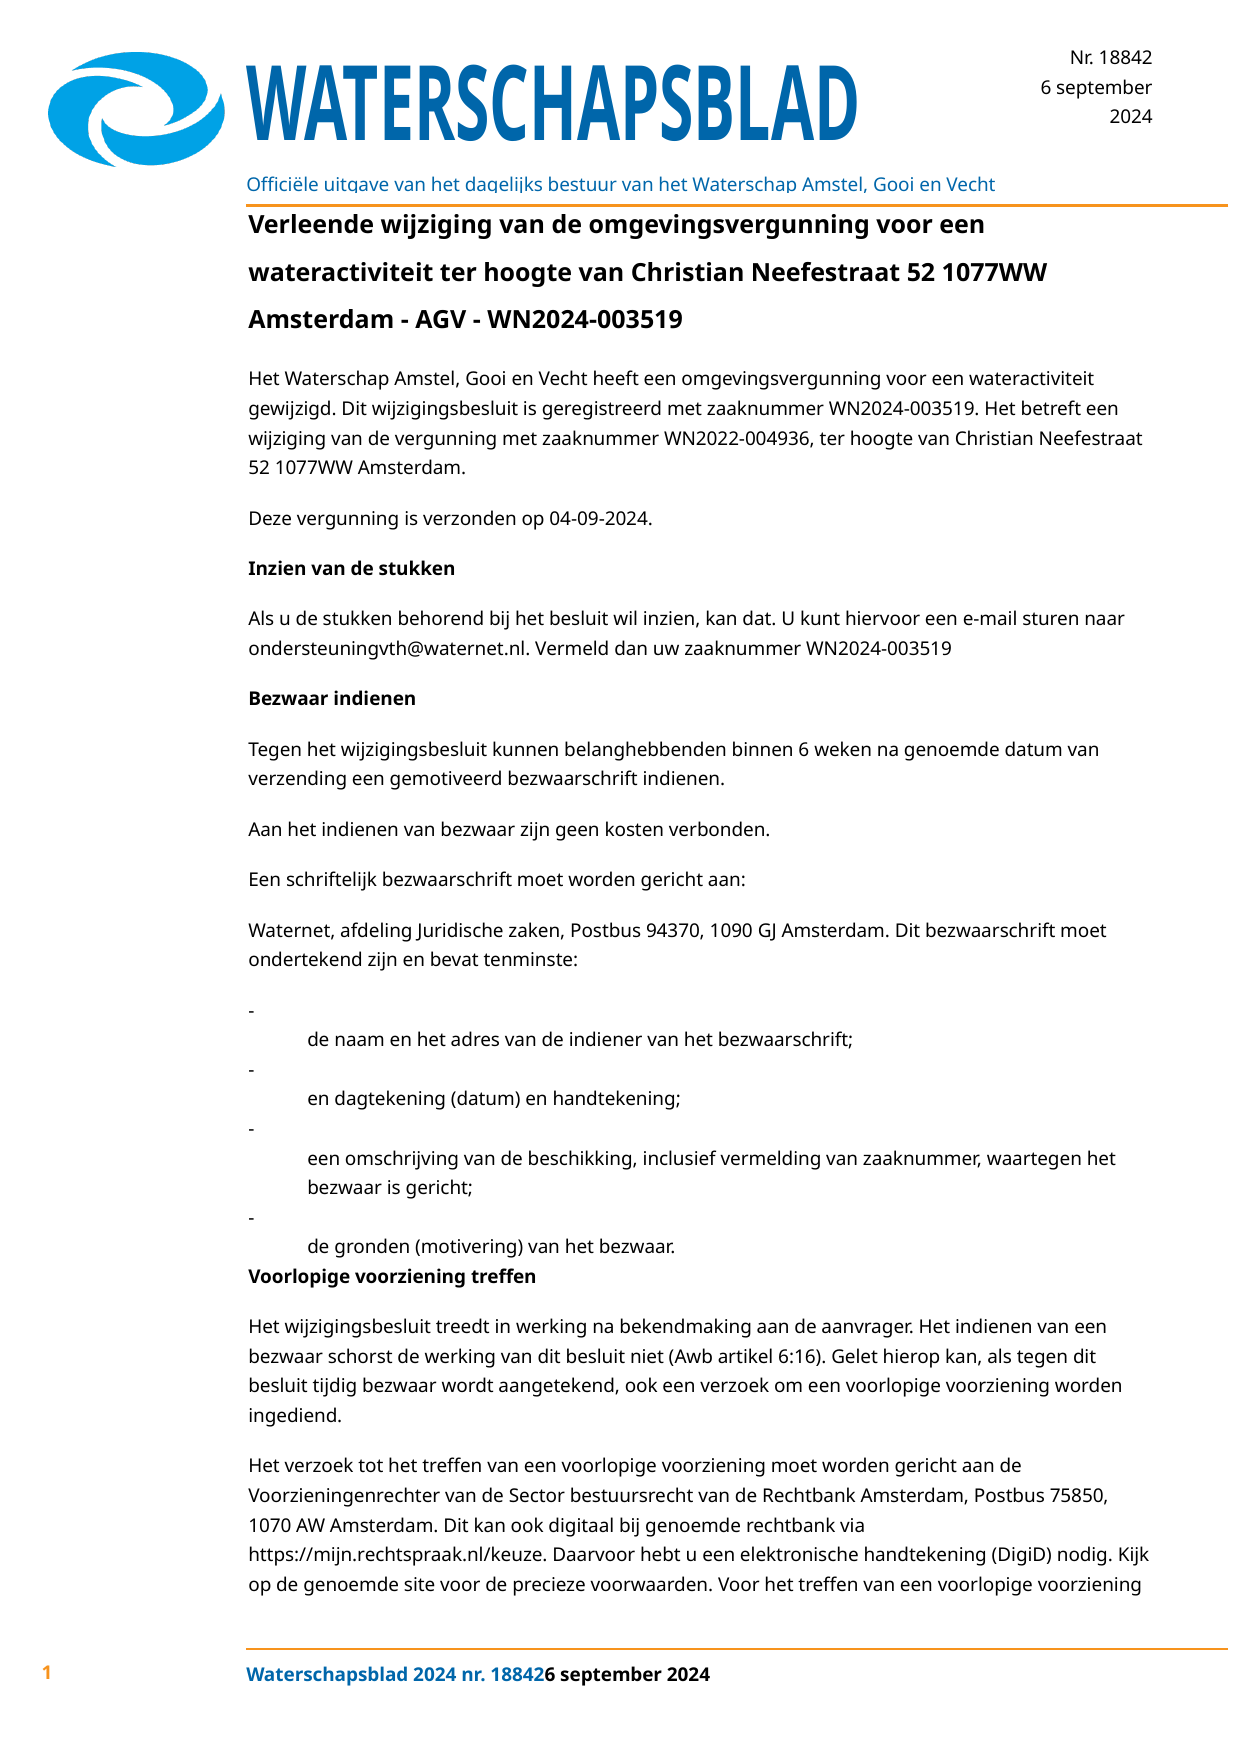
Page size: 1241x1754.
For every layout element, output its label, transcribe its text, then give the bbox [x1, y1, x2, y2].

text Verleende wijziging van de omgevingsvergunning voor een wateractiviteit ter hoogte van Christian Neefestraat 52 1077WW Amsterdam - AGV - WN2024-003519 [248, 207, 1152, 336]
picture [41, 47, 231, 172]
text Tegen het wijzigingsbesluit kunnen belanghebbenden binnen 6 weken na genoemde datum van verzending een gemotiveerd bezwaarschrift indienen. [248, 736, 1152, 791]
text Een schriftelijk bezwaarschrift moet worden gericht aan: [248, 866, 1152, 892]
text Als u de stukken behorend bij het besluit wil inzien, kan dat. U kunt hiervoor een e-mail sturen naar ondersteuningvth@waternet.nl. Vermeld dan uw zaaknummer WN2024-003519 [248, 606, 1152, 661]
text Inzien van de stukken [248, 555, 1152, 581]
text Aan het indienen van bezwaar zijn geen kosten verbonden. [248, 816, 1152, 842]
list een omschrijving van de beschikking, inclusief vermelding van zaaknummer, waartegen het bezwaar is gericht; [248, 1145, 1152, 1200]
list de gronden (motivering) van het bezwaar. [248, 1233, 1152, 1259]
text Waternet, afdeling Juridische zaken, Postbus 94370, 1090 GJ Amsterdam. Dit bezwaarschrift moet ondertekend zijn en bevat tenminste: [248, 917, 1152, 972]
list de naam en het adres van de indiener van het bezwaarschrift; [248, 1026, 1152, 1052]
text Voorlopige voorziening treffen [248, 1263, 1152, 1289]
text Het verzoek tot het treffen van een voorlopige voorziening moet worden gericht aan de Voorzieningenrechter van de Sector bestuursrecht van de Rechtbank Amsterdam, Postbus 75850, 1070 AW Amsterdam. Dit kan ook digitaal bij genoemde rechtbank via https://mijn.rechtspraak.nl/keuze. Daarvoor hebt u een elektronische handtekening (DigiD) nodig. Kijk op de genoemde site voor de precieze voorwaarden. Voor het treffen van een voorlopige voorziening [248, 1453, 1152, 1597]
text Bezwaar indienen [248, 686, 1152, 711]
text Deze vergunning is verzonden op 04-09-2024. [248, 505, 1152, 530]
text Het wijzigingsbesluit treedt in werking na bekendmaking aan de aanvrager. Het indienen van een bezwaar schorst de werking van dit besluit niet (Awb artikel 6:16). Gelet hierop kan, als tegen dit besluit tijdig bezwaar wordt aangetekend, ook een verzoek om een voorlopige voorziening worden ingediend. [248, 1313, 1152, 1428]
list en dagtekening (datum) en handtekening; [248, 1086, 1152, 1111]
text Het Waterschap Amstel, Gooi en Vecht heeft een omgevingsvergunning voor een wateractiviteit gewijzigd. Dit wijzigingsbesluit is geregistreerd met zaaknummer WN2024-003519. Het betreft een wijziging van de vergunning met zaaknummer WN2022-004936, ter hoogte van Christian Neefestraat 52 1077WW Amsterdam. [248, 366, 1152, 480]
